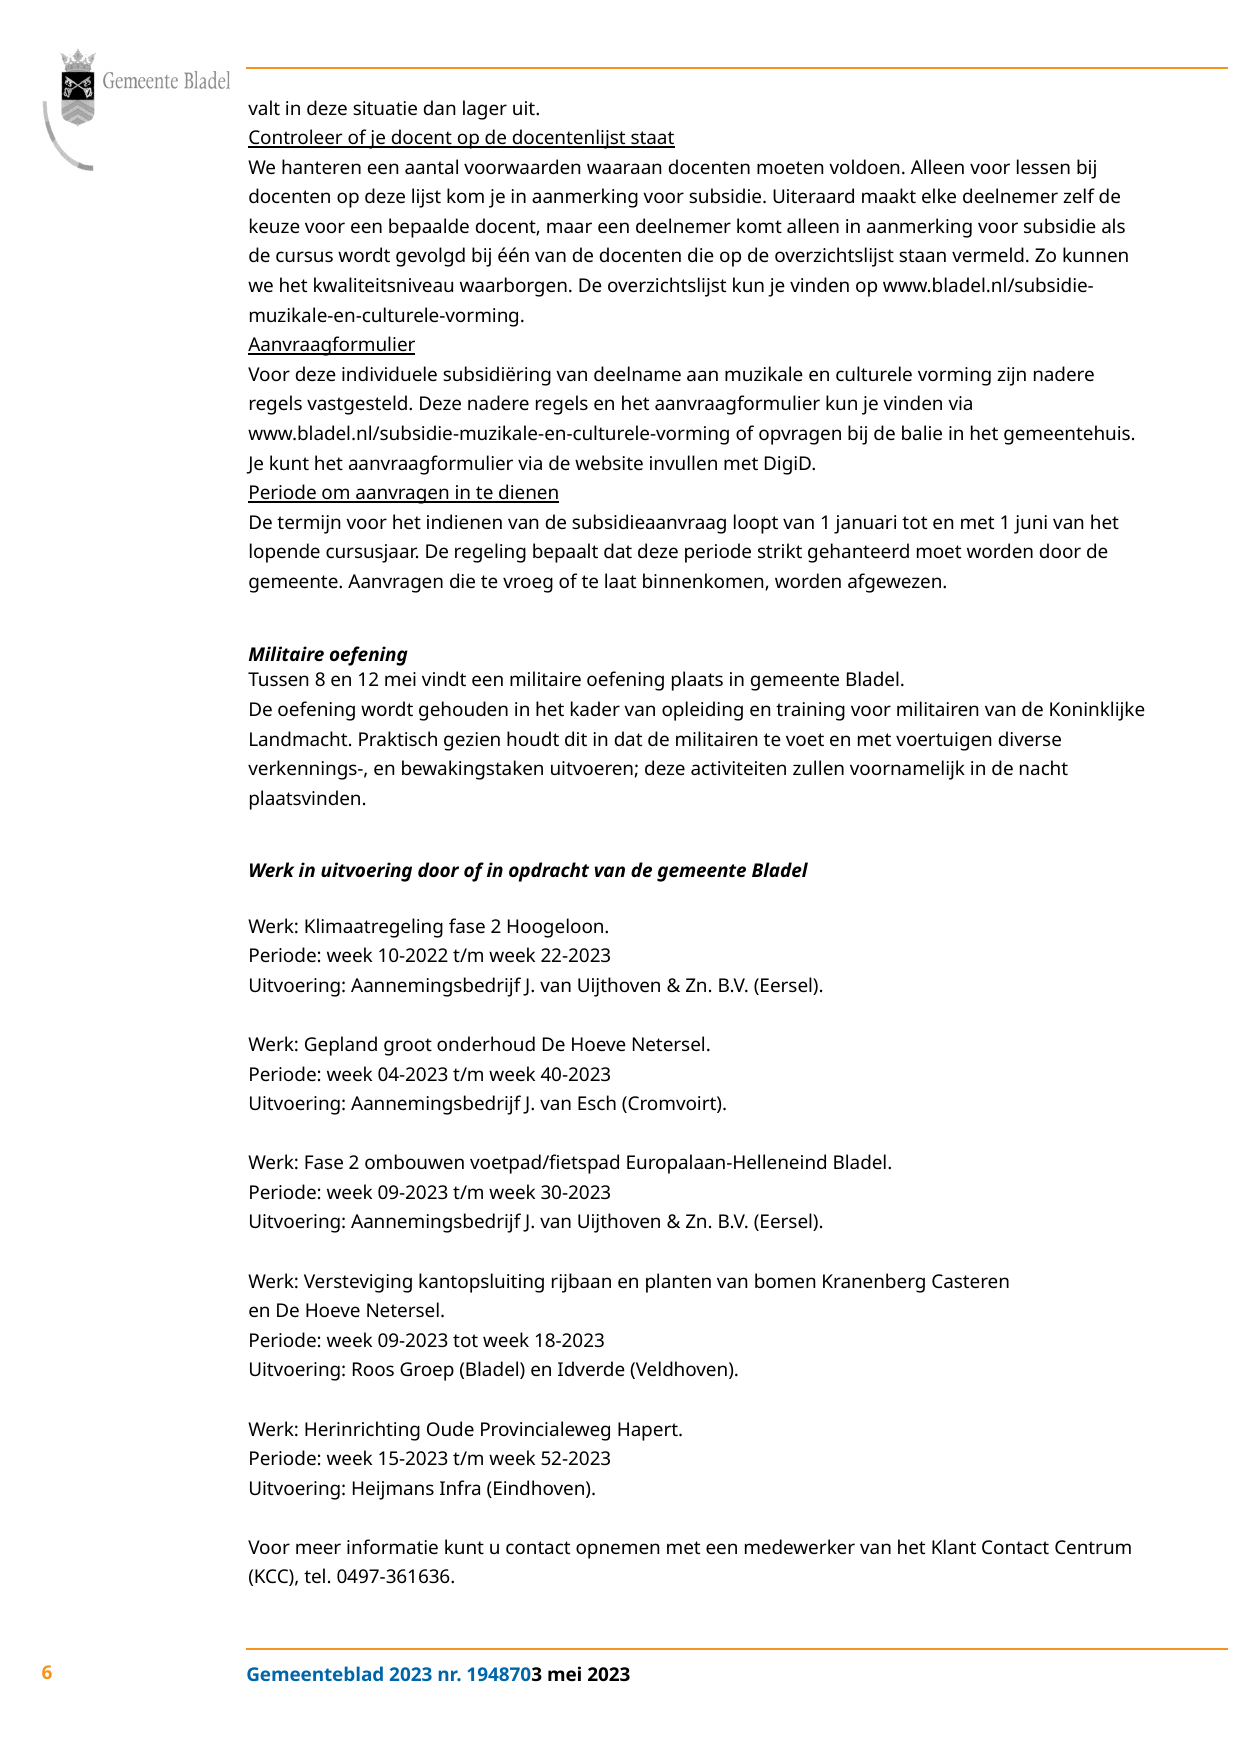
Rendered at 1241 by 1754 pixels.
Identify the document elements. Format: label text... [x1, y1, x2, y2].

text Periode: week 04-2023 t/m week 40-2023 [248, 1061, 1152, 1087]
text Periode: week 09-2023 t/m week 30-2023 [248, 1179, 1152, 1205]
text Uitvoering: Aannemingsbedrijf J. van Uijthoven & Zn. B.V. (Eersel). [248, 972, 1152, 998]
text Werk: Herinrichting Oude Provincialeweg Hapert. [248, 1416, 1152, 1442]
text Periode: week 09-2023 tot week 18-2023 [248, 1327, 1152, 1353]
text Werk: Versteviging kantopsluiting rijbaan en planten van bomen Kranenberg Casteren [248, 1268, 1152, 1294]
text De termijn voor het indienen van de subsidieaanvraag loopt van 1 januari tot en met 1 juni van het lopende cursusjaar. De regeling bepaalt dat deze periode strikt gehanteerd moet worden door de gemeente. Aanvragen die te vroeg of te laat binnenkomen, worden afgewezen. [248, 509, 1152, 594]
text Werk in uitvoering door of in opdracht van de gemeente Bladel [248, 858, 1152, 883]
text Uitvoering: Aannemingsbedrijf J. van Uijthoven & Zn. B.V. (Eersel). [248, 1209, 1152, 1234]
text Militaire oefening [248, 641, 1152, 667]
text Periode: week 15-2023 t/m week 52-2023 [248, 1445, 1152, 1471]
text Periode: week 10-2022 t/m week 22-2023 [248, 942, 1152, 968]
text We hanteren een aantal voorwaarden waaraan docenten moeten voldoen. Alleen voor lessen bij docenten op deze lijst kom je in aanmerking voor subsidie. Uiteraard maakt elke deelnemer zelf de keuze voor een bepaalde docent, maar een deelnemer komt alleen in aanmerking voor subsidie als de cursus wordt gevolgd bij één van de docenten die op de overzichtslijst staan vermeld. Zo kunnen we het kwaliteitsniveau waarborgen. De overzichtslijst kun je vinden op www.bladel.nl/subsidie-muzikale-en-culturele-vorming. [248, 154, 1152, 328]
text Uitvoering: Aannemingsbedrijf J. van Esch (Cromvoirt). [248, 1090, 1152, 1116]
text en De Hoeve Netersel. [248, 1297, 1152, 1323]
picture [41, 47, 231, 172]
text Werk: Gepland groot onderhoud De Hoeve Netersel. [248, 1031, 1152, 1057]
text Periode om aanvragen in te dienen [248, 479, 1152, 505]
text Voor deze individuele subsidiëring van deelname aan muzikale en culturele vorming zijn nadere regels vastgesteld. Deze nadere regels en het aanvraagformulier kun je vinden via www.bladel.nl/subsidie-muzikale-en-culturele-vorming of opvragen bij de balie in het gemeentehuis. Je kunt het aanvraagformulier via de website invullen met DigiD. [248, 361, 1152, 476]
text Werk: Fase 2 ombouwen voetpad/fietspad Europalaan-Helleneind Bladel. [248, 1149, 1152, 1175]
text Voor meer informatie kunt u contact opnemen met een medewerker van het Klant Contact Centrum (KCC), tel. 0497-361636. [248, 1534, 1152, 1589]
text Werk: Klimaatregeling fase 2 Hoogeloon. [248, 913, 1152, 939]
text De oefening wordt gehouden in het kader van opleiding en training voor militairen van de Koninklijke Landmacht. Praktisch gezien houdt dit in dat de militairen te voet en met voertuigen diverse verkennings-, en bewakingstaken uitvoeren; deze activiteiten zullen voornamelijk in de nacht plaatsvinden. [248, 696, 1152, 811]
text Tussen 8 en 12 mei vindt een militaire oefening plaats in gemeente Bladel. [248, 667, 1152, 692]
text Uitvoering: Roos Groep (Bladel) en Idverde (Veldhoven). [248, 1357, 1152, 1382]
text valt in deze situatie dan lager uit. [248, 95, 1152, 121]
text Uitvoering: Heijmans Infra (Eindhoven). [248, 1475, 1152, 1501]
text Aanvraagformulier [248, 331, 1152, 357]
text Controleer of je docent op de docentenlijst staat [248, 124, 1152, 150]
